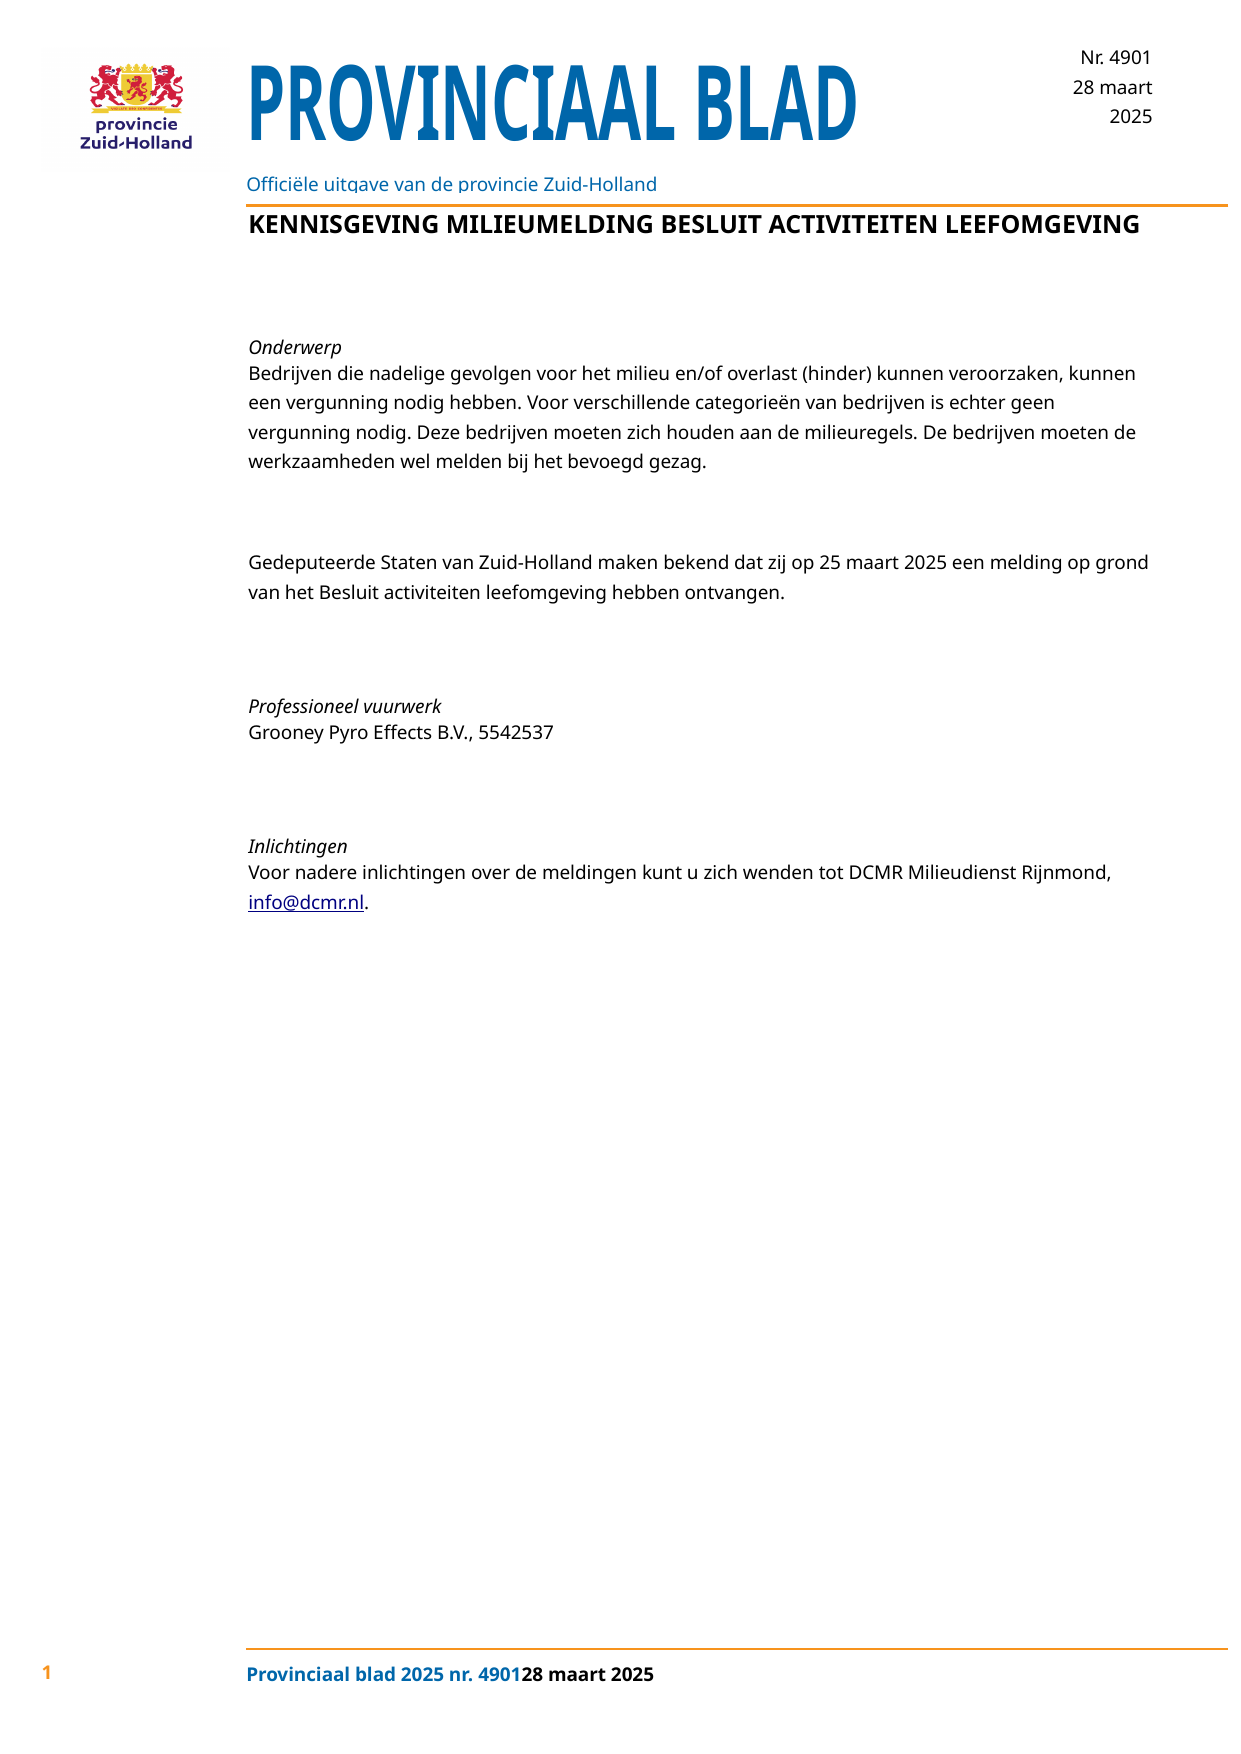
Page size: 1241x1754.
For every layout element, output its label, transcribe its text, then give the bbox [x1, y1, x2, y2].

text Onderwerp [248, 334, 1152, 360]
text Bedrijven die nadelige gevolgen voor het milieu en/of overlast (hinder) kunnen veroorzaken, kunnen een vergunning nodig hebben. Voor verschillende categorieën van bedrijven is echter geen vergunning nodig. Deze bedrijven moeten zich houden aan de milieuregels. De bedrijven moeten de werkzaamheden wel melden bij het bevoegd gezag. [248, 360, 1152, 474]
picture [41, 47, 231, 172]
text Grooney Pyro Effects B.V., 5542537 [248, 719, 1152, 745]
text KENNISGEVING MILIEUMELDING BESLUIT ACTIVITEITEN LEEFOMGEVING [248, 207, 1152, 241]
text Professioneel vuurwerk [248, 693, 1152, 719]
text Voor nadere inlichtingen over de meldingen kunt u zich wenden tot DCMR Milieudienst Rijnmond, info@dcmr.nl. [248, 859, 1152, 915]
text Inlichtingen [248, 834, 1152, 859]
text Gedeputeerde Staten van Zuid-Holland maken bekend dat zij op 25 maart 2025 een melding op grond van het Besluit activiteiten leefomgeving hebben ontvangen. [248, 549, 1152, 605]
